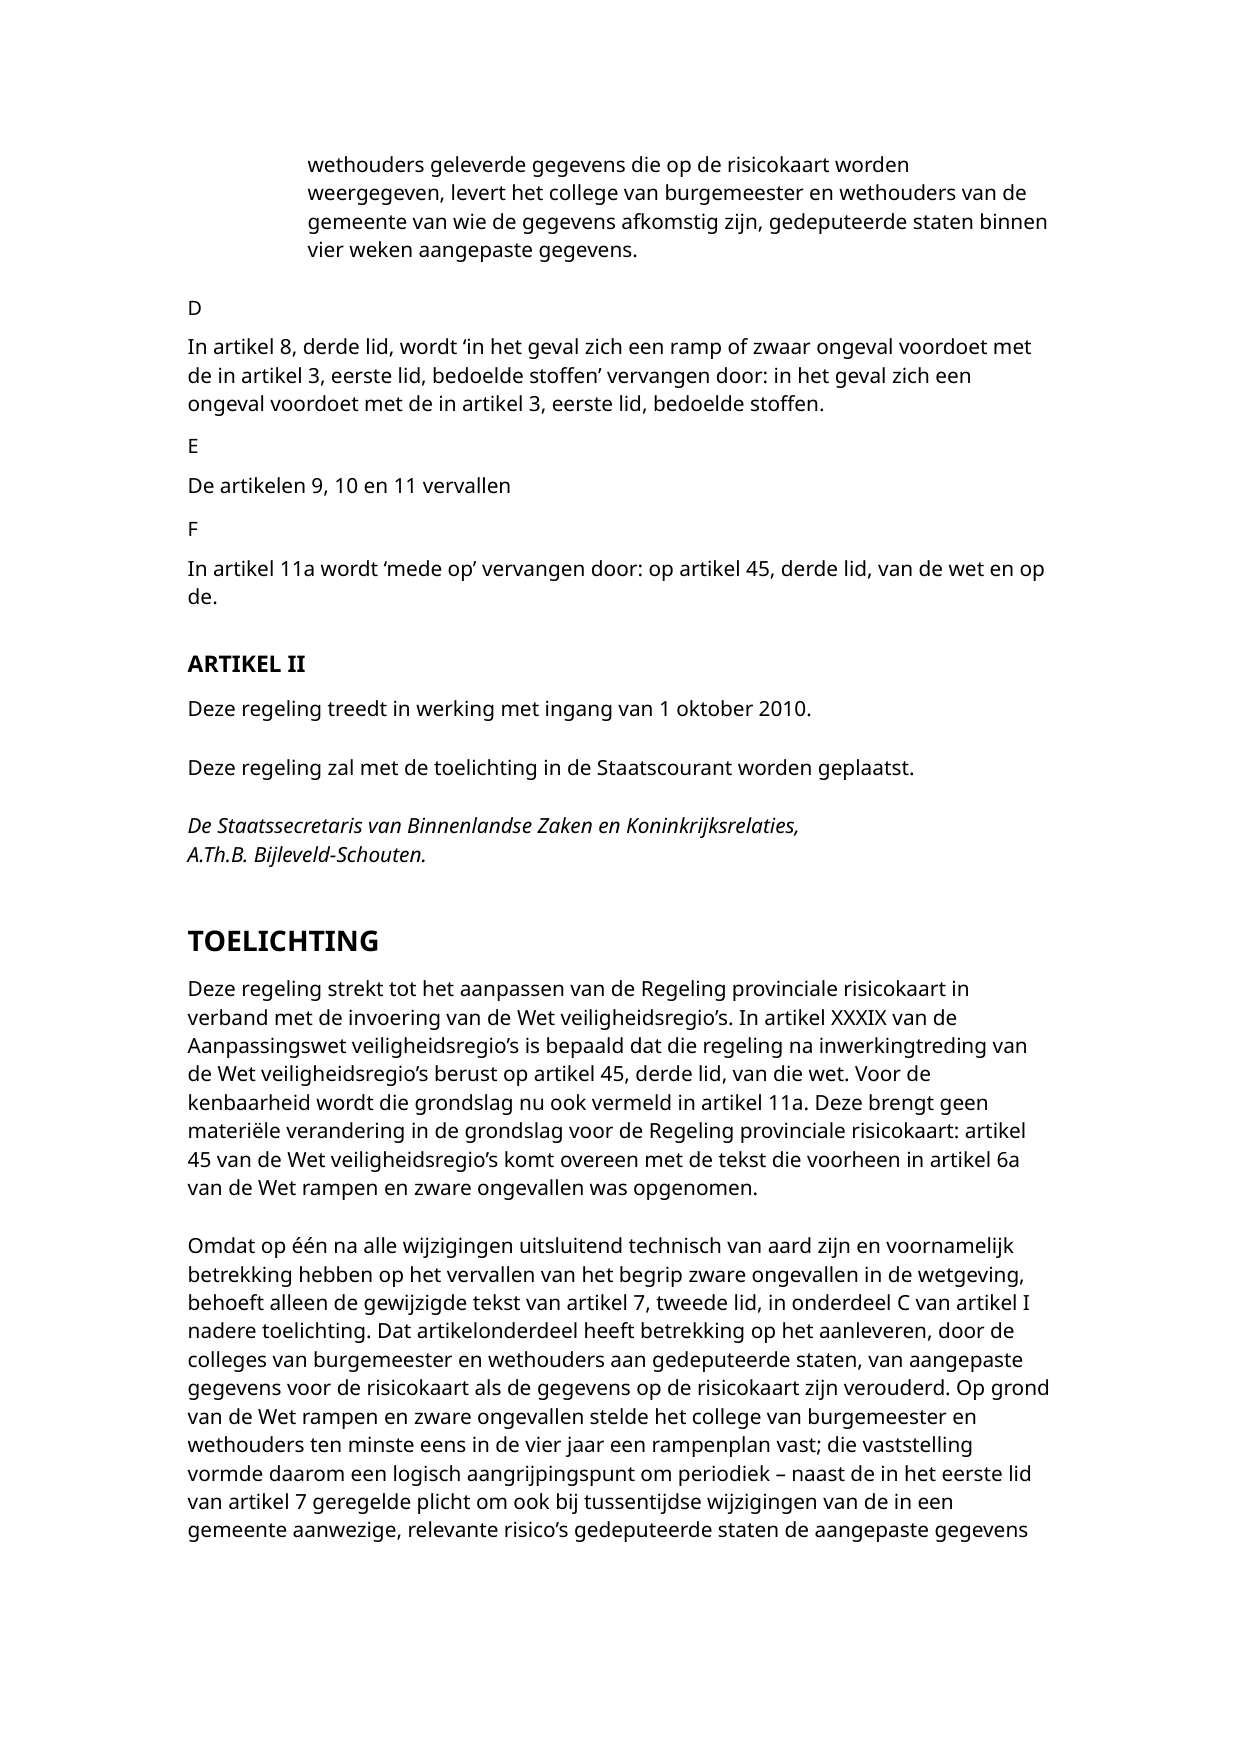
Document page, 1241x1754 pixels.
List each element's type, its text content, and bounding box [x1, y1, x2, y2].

text Omdat op één na alle wijzigingen uitsluitend technisch van aard zijn en voornamelijk betrekking hebben op het vervallen van het begrip zware ongevallen in de wetgeving, behoeft alleen de gewijzigde tekst van artikel 7, tweede lid, in onderdeel C van artikel I nadere toelichting. Dat artikelonderdeel heeft betrekking op het aanleveren, door de colleges van burgemeester en wethouders aan gedeputeerde staten, van aangepaste gegevens voor de risicokaart als de gegevens op de risicokaart zijn verouderd. Op grond van de Wet rampen en zware ongevallen stelde het college van burgemeester en wethouders ten minste eens in de vier jaar een rampenplan vast; die vaststelling vormde daarom een logisch aangrijpingspunt om periodiek – naast de in het eerste lid van artikel 7 geregelde plicht om ook bij tussentijdse wijzigingen van de in een gemeente aanwezige, relevante risico’s gedeputeerde staten de aangepaste gegevens [187, 1231, 1053, 1544]
subtitle ARTIKEL II [187, 648, 1053, 679]
text In artikel 11a wordt ‘mede op’ vervangen door: op artikel 45, derde lid, van de wet en op de. [187, 554, 1053, 611]
text Deze regeling zal met de toelichting in de Staatscourant worden geplaatst. [187, 753, 1053, 781]
subtitle TOELICHTING [187, 921, 1053, 959]
text Deze regeling treedt in werking met ingang van 1 oktober 2010. [187, 694, 1053, 723]
text De Staatssecretaris van Binnenlandse Zaken en Koninkrijksrelaties, [187, 811, 1053, 840]
text De artikelen 9, 10 en 11 vervallen [187, 472, 1053, 500]
list wethouders geleverde gegevens die op de risicokaart worden weergegeven, levert het college van burgemeester en wethouders van de gemeente van wie de gegevens afkomstig zijn, gedeputeerde staten binnen vier weken aangepaste gegevens. [232, 150, 1053, 264]
text A.Th.B. Bijleveld-Schouten. [187, 840, 1053, 868]
text In artikel 8, derde lid, wordt ‘in het geval zich een ramp of zwaar ongeval voordoet met de in artikel 3, eerste lid, bedoelde stoffen’ vervangen door: in het geval zich een ongeval voordoet met de in artikel 3, eerste lid, bedoelde stoffen. [187, 332, 1053, 418]
text Deze regeling strekt tot het aanpassen van de Regeling provinciale risicokaart in verband met de invoering van de Wet veiligheidsregio’s. In artikel XXXIX van de Aanpassingswet veiligheidsregio’s is bepaald dat die regeling na inwerkingtreding van de Wet veiligheidsregio’s berust op artikel 45, derde lid, van die wet. Voor de kenbaarheid wordt die grondslag nu ook vermeld in artikel 11a. Deze brengt geen materiële verandering in de grondslag voor de Regeling provinciale risicokaart: artikel 45 van de Wet veiligheidsregio’s komt overeen met de tekst die voorheen in artikel 6a van de Wet rampen en zware ongevallen was opgenomen. [187, 974, 1053, 1202]
text F [187, 515, 1053, 542]
text E [187, 433, 1053, 460]
text D [187, 294, 1053, 321]
